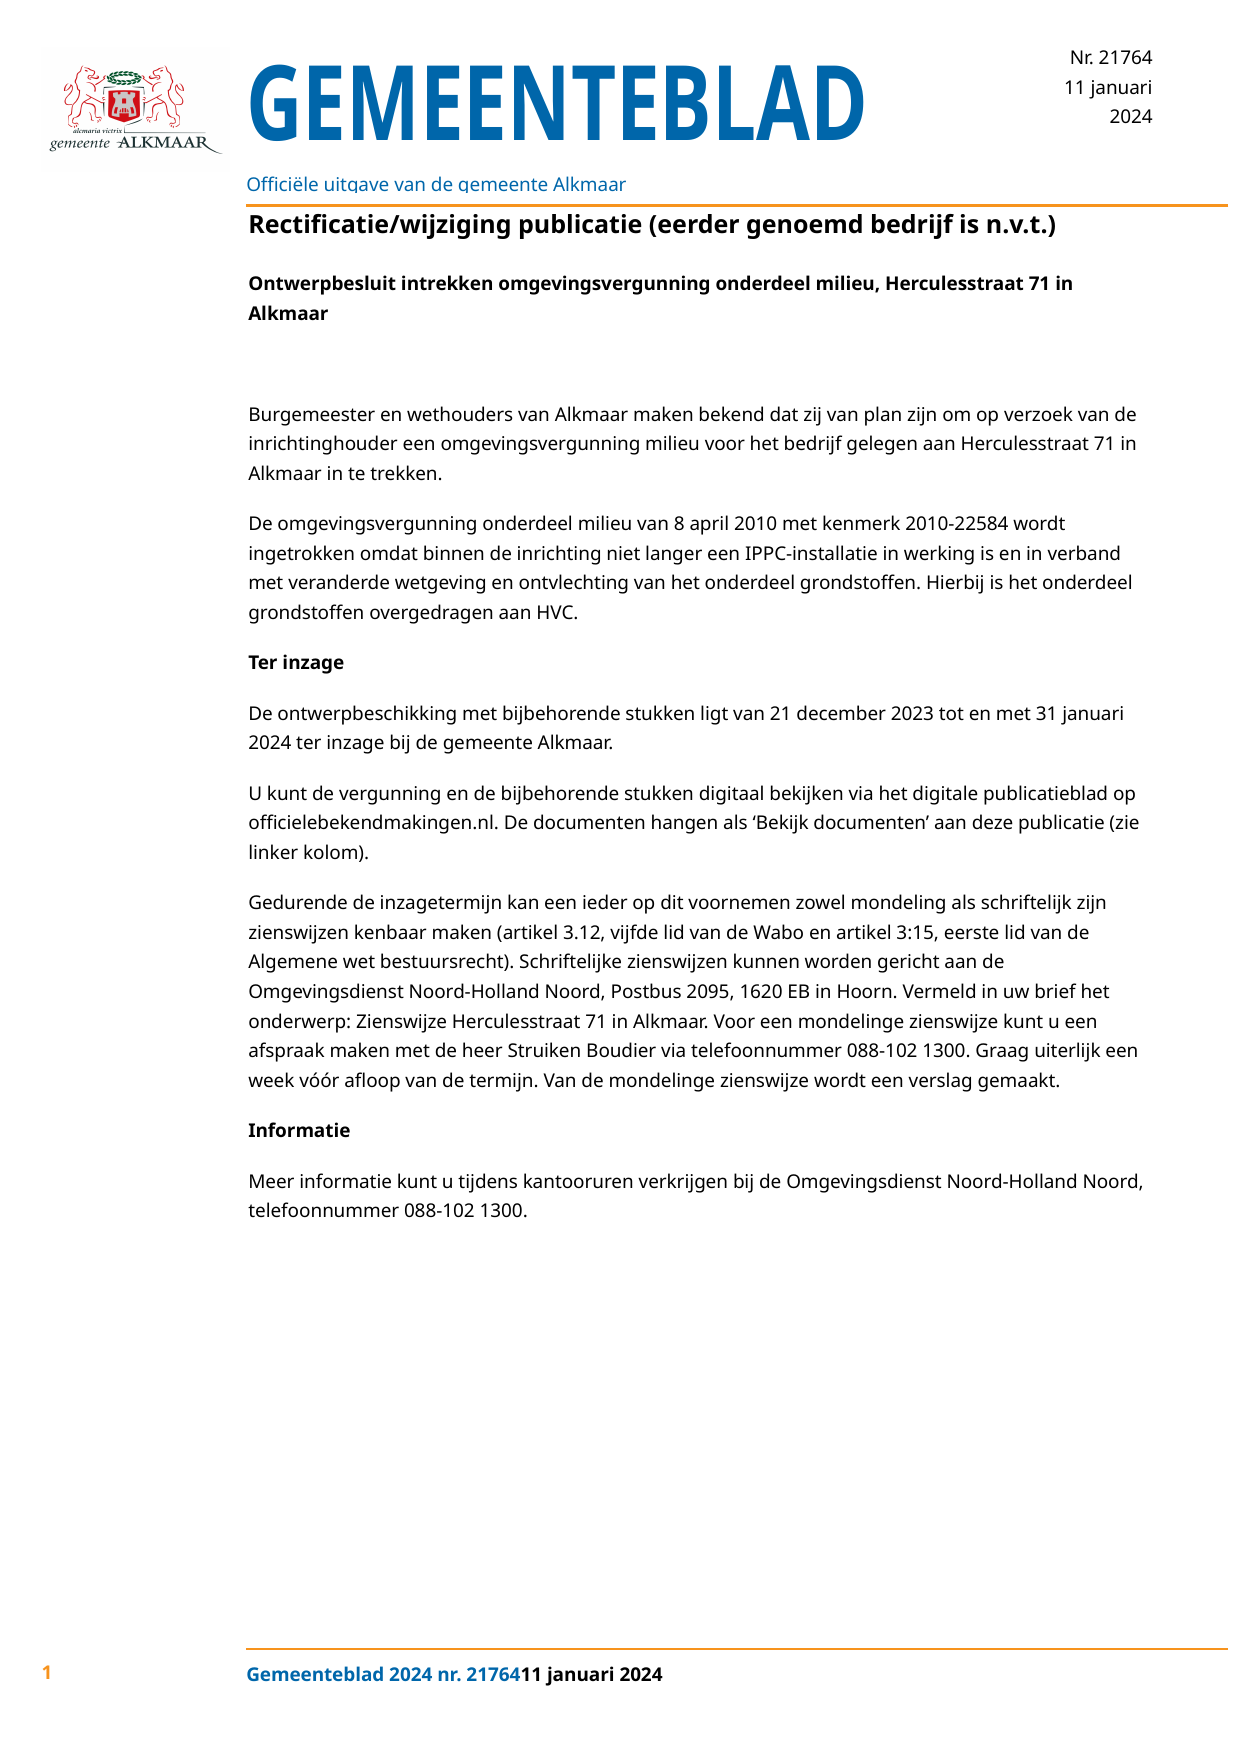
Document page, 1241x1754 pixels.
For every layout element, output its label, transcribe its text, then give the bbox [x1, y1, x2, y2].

text Informatie [248, 1117, 1152, 1143]
text U kunt de vergunning en de bijbehorende stukken digitaal bekijken via het digitale publicatieblad op officielebekendmakingen.nl. De documenten hangen als ‘Bekijk documenten’ aan deze publicatie (zie linker kolom). [248, 780, 1152, 865]
text De omgevingsvergunning onderdeel milieu van 8 april 2010 met kenmerk 2010-22584 wordt ingetrokken omdat binnen de inrichting niet langer een IPPC-installatie in werking is en in verband met veranderde wetgeving en ontvlechting van het onderdeel grondstoffen. Hierbij is het onderdeel grondstoffen overgedragen aan HVC. [248, 510, 1152, 625]
text Meer informatie kunt u tijdens kantooruren verkrijgen bij de Omgevingsdienst Noord-Holland Noord, telefoonnummer 088-102 1300. [248, 1168, 1152, 1223]
text Ontwerpbesluit intrekken omgevingsvergunning onderdeel milieu, Herculesstraat 71 in Alkmaar [248, 270, 1152, 326]
text Ter inzage [248, 649, 1152, 675]
text Burgemeester en wethouders van Alkmaar maken bekend dat zij van plan zijn om op verzoek van de inrichtinghouder een omgevingsvergunning milieu voor het bedrijf gelegen aan Herculesstraat 71 in Alkmaar in te trekken. [248, 401, 1152, 486]
text Rectificatie/wijziging publicatie (eerder genoemd bedrijf is n.v.t.) [248, 207, 1152, 241]
text De ontwerpbeschikking met bijbehorende stukken ligt van 21 december 2023 tot en met 31 januari 2024 ter inzage bij de gemeente Alkmaar. [248, 700, 1152, 755]
text Gedurende de inzagetermijn kan een ieder op dit voornemen zowel mondeling als schriftelijk zijn zienswijzen kenbaar maken (artikel 3.12, vijfde lid van de Wabo en artikel 3:15, eerste lid van de Algemene wet bestuursrecht). Schriftelijke zienswijzen kunnen worden gericht aan de Omgevingsdienst Noord-Holland Noord, Postbus 2095, 1620 EB in Hoorn. Vermeld in uw brief het onderwerp: Zienswijze Herculesstraat 71 in Alkmaar. Voor een mondelinge zienswijze kunt u een afspraak maken met de heer Struiken Boudier via telefoonnummer 088-102 1300. Graag uiterlijk een week vóór afloop van de termijn. Van de mondelinge zienswijze wordt een verslag gemaakt. [248, 889, 1152, 1093]
picture [41, 47, 231, 172]
